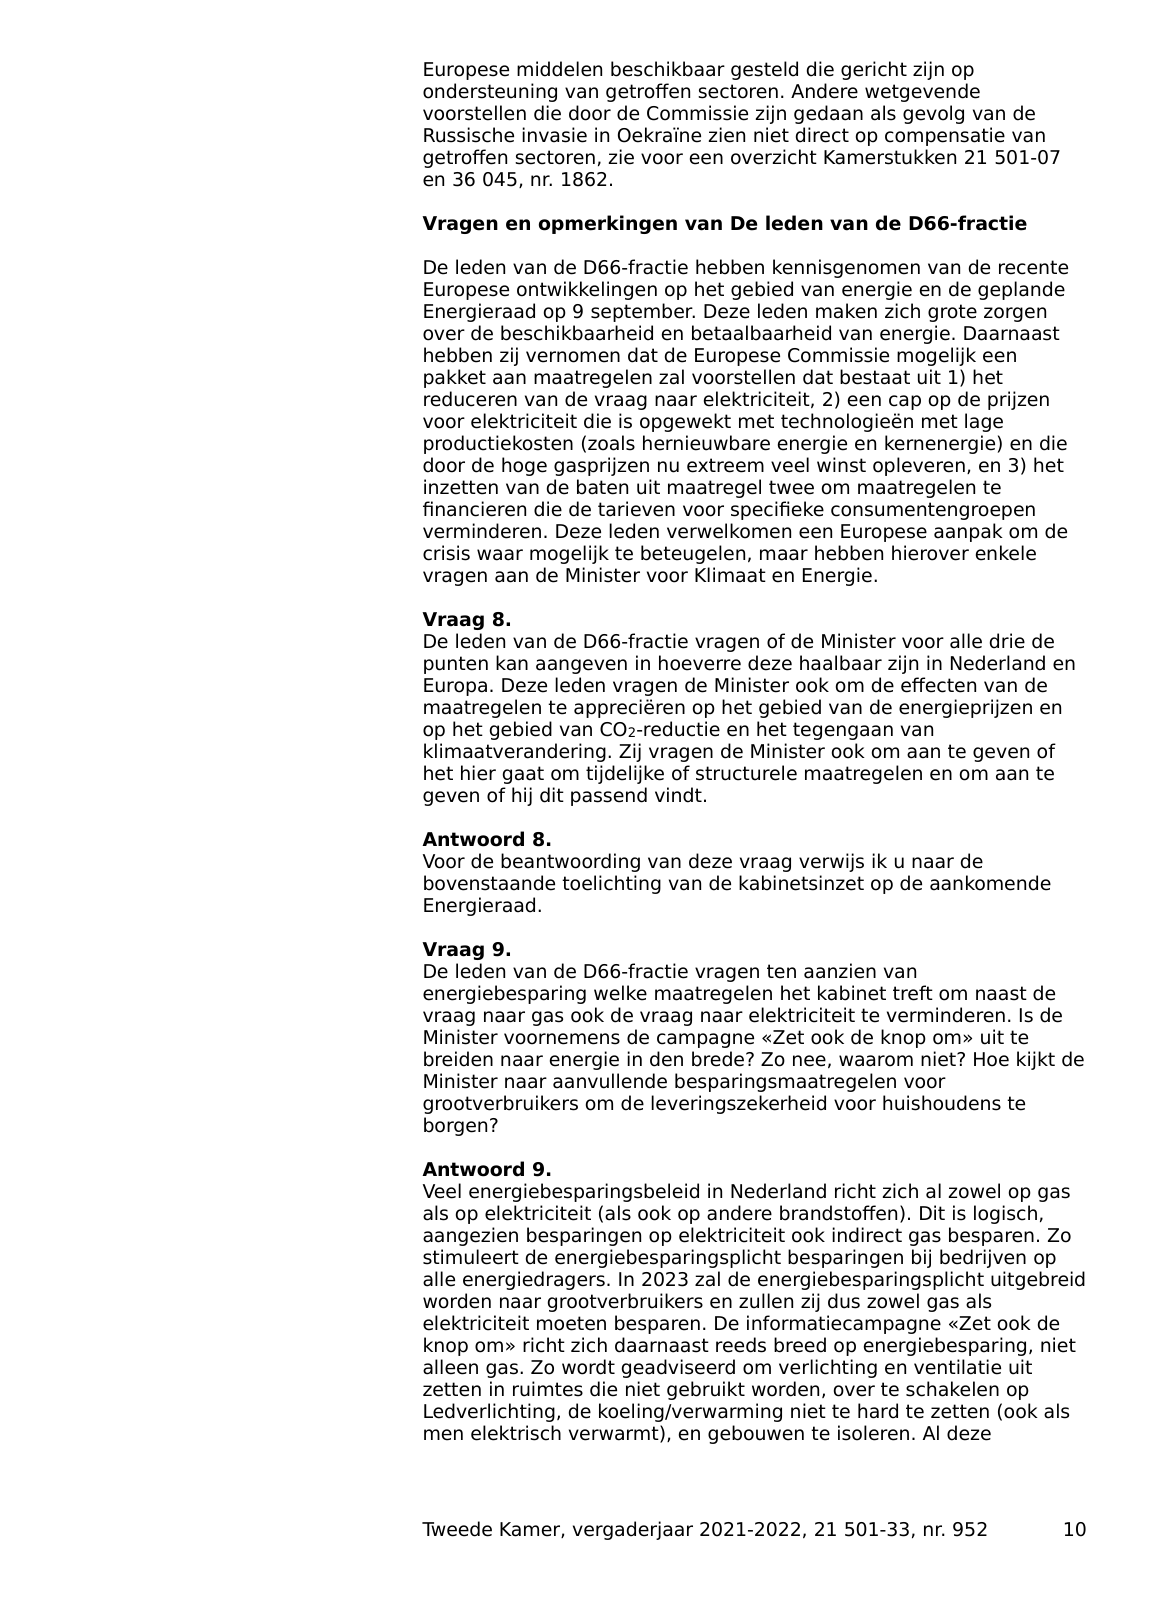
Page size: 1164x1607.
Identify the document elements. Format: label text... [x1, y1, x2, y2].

text Antwoord 9. [422, 1159, 1087, 1181]
text Antwoord 8. [422, 829, 1087, 851]
text De leden van de D66-fractie vragen of de Minister voor alle drie de punten kan aangeven in hoeverre deze haalbaar zijn in Nederland en Europa. Deze leden vragen de Minister ook om de effecten van de maatregelen te appreciëren op het gebied van de energieprijzen en op het gebied van CO2-reductie en het tegengaan van klimaatverandering. Zij vragen de Minister ook om aan te geven of het hier gaat om tijdelijke of structurele maatregelen en om aan te geven of hij dit passend vindt. [422, 631, 1087, 807]
text Vraag 8. [422, 609, 1087, 631]
subtitle Vragen en opmerkingen van De leden van de D66-fractie [422, 213, 1087, 235]
text De leden van de D66-fractie hebben kennisgenomen van de recente Europese ontwikkelingen op het gebied van energie en de geplande Energieraad op 9 september. Deze leden maken zich grote zorgen over de beschikbaarheid en betaalbaarheid van energie. Daarnaast hebben zij vernomen dat de Europese Commissie mogelijk een pakket aan maatregelen zal voorstellen dat bestaat uit 1) het reduceren van de vraag naar elektriciteit, 2) een cap op de prijzen voor elektriciteit die is opgewekt met technologieën met lage productiekosten (zoals hernieuwbare energie en kernenergie) en die door de hoge gasprijzen nu extreem veel winst opleveren, en 3) het inzetten van de baten uit maatregel twee om maatregelen te financieren die de tarieven voor specifieke consumentengroepen verminderen. Deze leden verwelkomen een Europese aanpak om de crisis waar mogelijk te beteugelen, maar hebben hierover enkele vragen aan de Minister voor Klimaat en Energie. [422, 257, 1087, 587]
text Voor de beantwoording van deze vraag verwijs ik u naar de bovenstaande toelichting van de kabinetsinzet op de aankomende Energieraad. [422, 851, 1087, 917]
text Europese middelen beschikbaar gesteld die gericht zijn op ondersteuning van getroffen sectoren. Andere wetgevende voorstellen die door de Commissie zijn gedaan als gevolg van de Russische invasie in Oekraïne zien niet direct op compensatie van getroffen sectoren, zie voor een overzicht Kamerstukken 21 501-07 en 36 045, nr. 1862. [422, 59, 1087, 191]
text Veel energiebesparingsbeleid in Nederland richt zich al zowel op gas als op elektriciteit (als ook op andere brandstoffen). Dit is logisch, aangezien besparingen op elektriciteit ook indirect gas besparen. Zo stimuleert de energiebesparingsplicht besparingen bij bedrijven op alle energiedragers. In 2023 zal de energiebesparingsplicht uitgebreid worden naar grootverbruikers en zullen zij dus zowel gas als elektriciteit moeten besparen. De informatiecampagne «Zet ook de knop om» richt zich daarnaast reeds breed op energiebesparing, niet alleen gas. Zo wordt geadviseerd om verlichting en ventilatie uit zetten in ruimtes die niet gebruikt worden, over te schakelen op Ledverlichting, de koeling/verwarming niet te hard te zetten (ook als men elektrisch verwarmt), en gebouwen te isoleren. Al deze [422, 1181, 1087, 1445]
text De leden van de D66-fractie vragen ten aanzien van energiebesparing welke maatregelen het kabinet treft om naast de vraag naar gas ook de vraag naar elektriciteit te verminderen. Is de Minister voornemens de campagne «Zet ook de knop om» uit te breiden naar energie in den brede? Zo nee, waarom niet? Hoe kijkt de Minister naar aanvullende besparingsmaatregelen voor grootverbruikers om de leveringszekerheid voor huishoudens te borgen? [422, 961, 1087, 1137]
text Vraag 9. [422, 939, 1087, 961]
